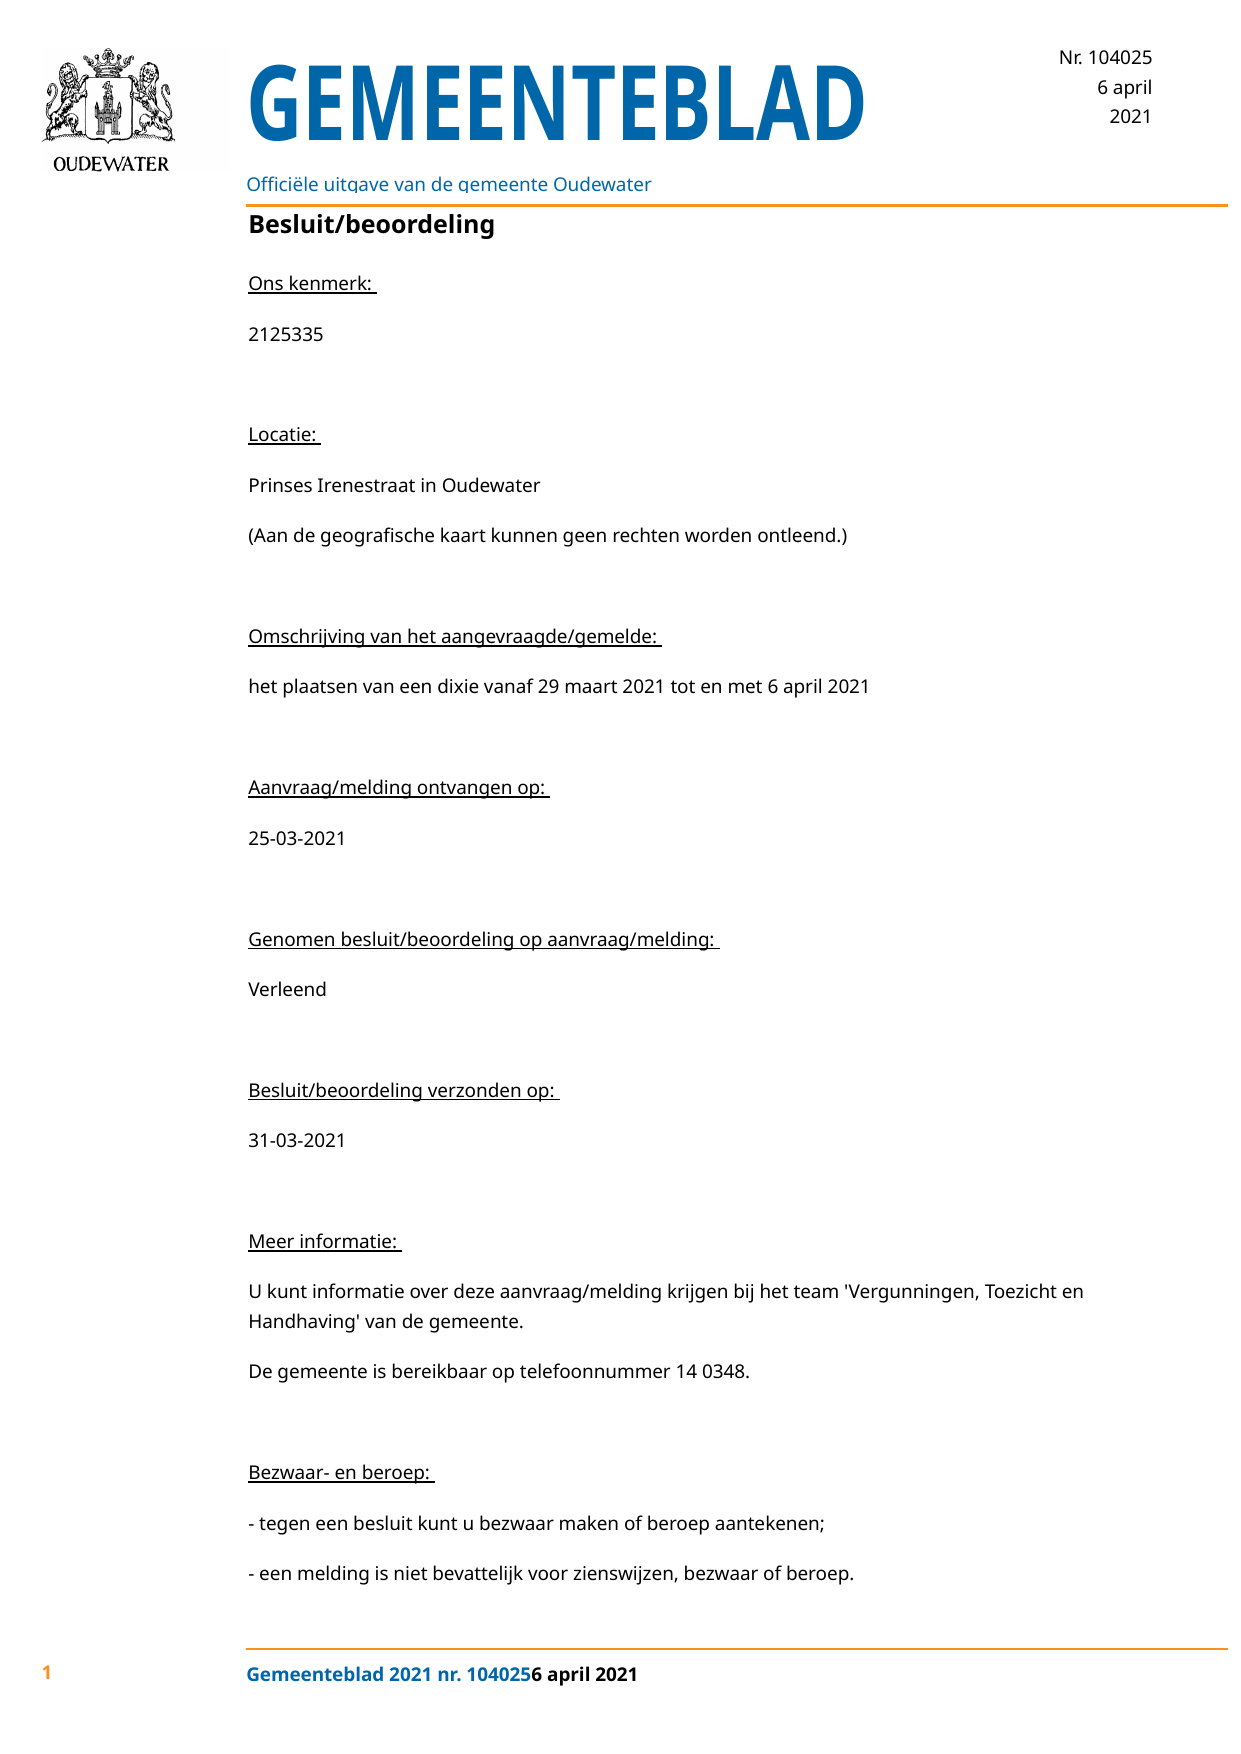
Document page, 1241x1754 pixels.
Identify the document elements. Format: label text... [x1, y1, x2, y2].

text 2125335 [248, 321, 1152, 346]
text Besluit/beoordeling verzonden op: [248, 1077, 1152, 1103]
text U kunt informatie over deze aanvraag/melding krijgen bij het team 'Vergunningen, Toezicht en Handhaving' van de gemeente. [248, 1279, 1152, 1334]
text het plaatsen van een dixie vanaf 29 maart 2021 tot en met 6 april 2021 [248, 674, 1152, 699]
text Ons kenmerk: [248, 270, 1152, 296]
text Bezwaar- en beroep: [248, 1459, 1152, 1485]
text Meer informatie: [248, 1228, 1152, 1254]
text Omschrijving van het aangevraagde/gemelde: [248, 623, 1152, 649]
text - tegen een besluit kunt u bezwaar maken of beroep aantekenen; [248, 1510, 1152, 1536]
text Verleend [248, 976, 1152, 1002]
text 25-03-2021 [248, 825, 1152, 851]
text Locatie: [248, 422, 1152, 447]
text Besluit/beoordeling [248, 207, 1152, 241]
picture [41, 47, 231, 172]
text Genomen besluit/beoordeling op aanvraag/melding: [248, 926, 1152, 951]
text De gemeente is bereikbaar op telefoonnummer 14 0348. [248, 1359, 1152, 1384]
text 31-03-2021 [248, 1127, 1152, 1153]
text Aanvraag/melding ontvangen op: [248, 774, 1152, 800]
text (Aan de geografische kaart kunnen geen rechten worden ontleend.) [248, 522, 1152, 548]
text Prinses Irenestraat in Oudewater [248, 472, 1152, 498]
text - een melding is niet bevattelijk voor zienswijzen, bezwaar of beroep. [248, 1560, 1152, 1586]
